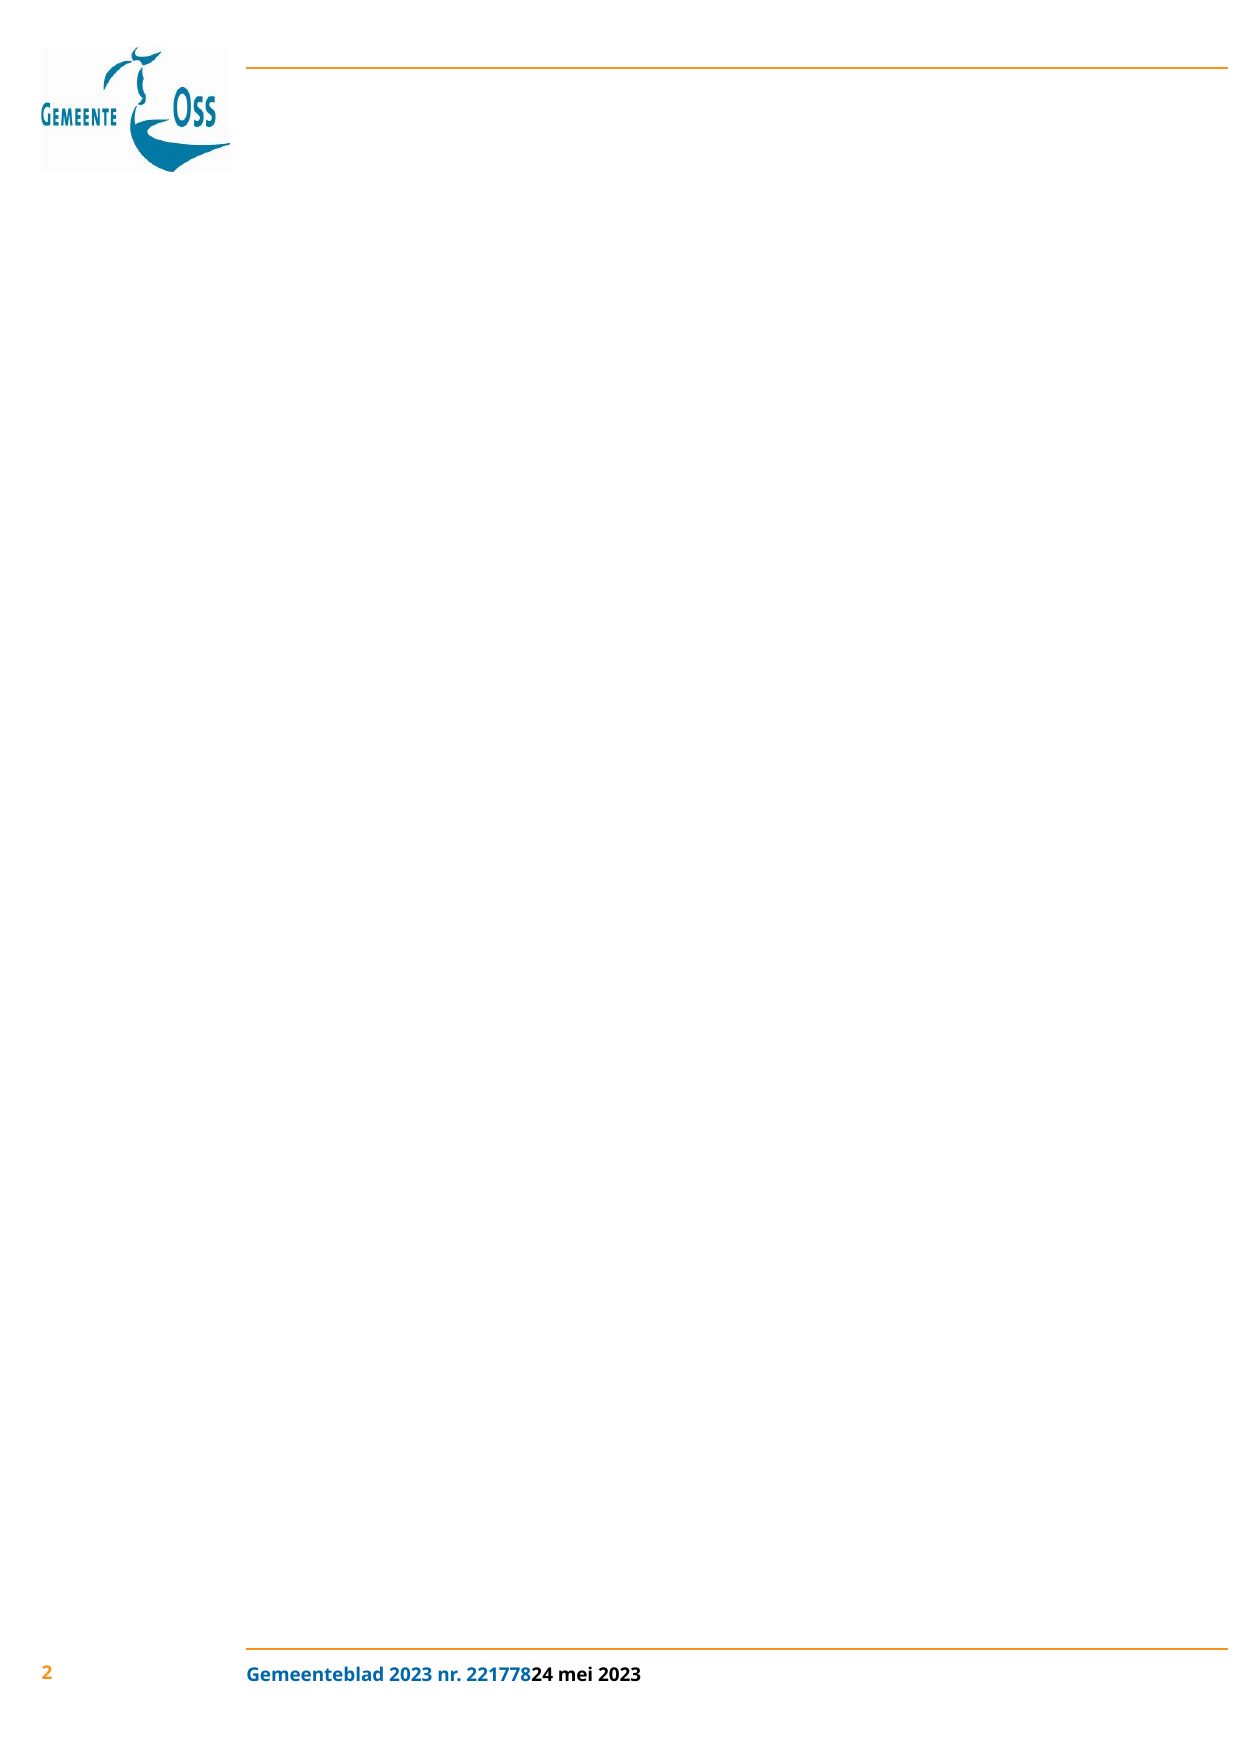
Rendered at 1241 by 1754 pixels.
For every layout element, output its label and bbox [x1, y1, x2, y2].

picture [41, 47, 231, 172]
